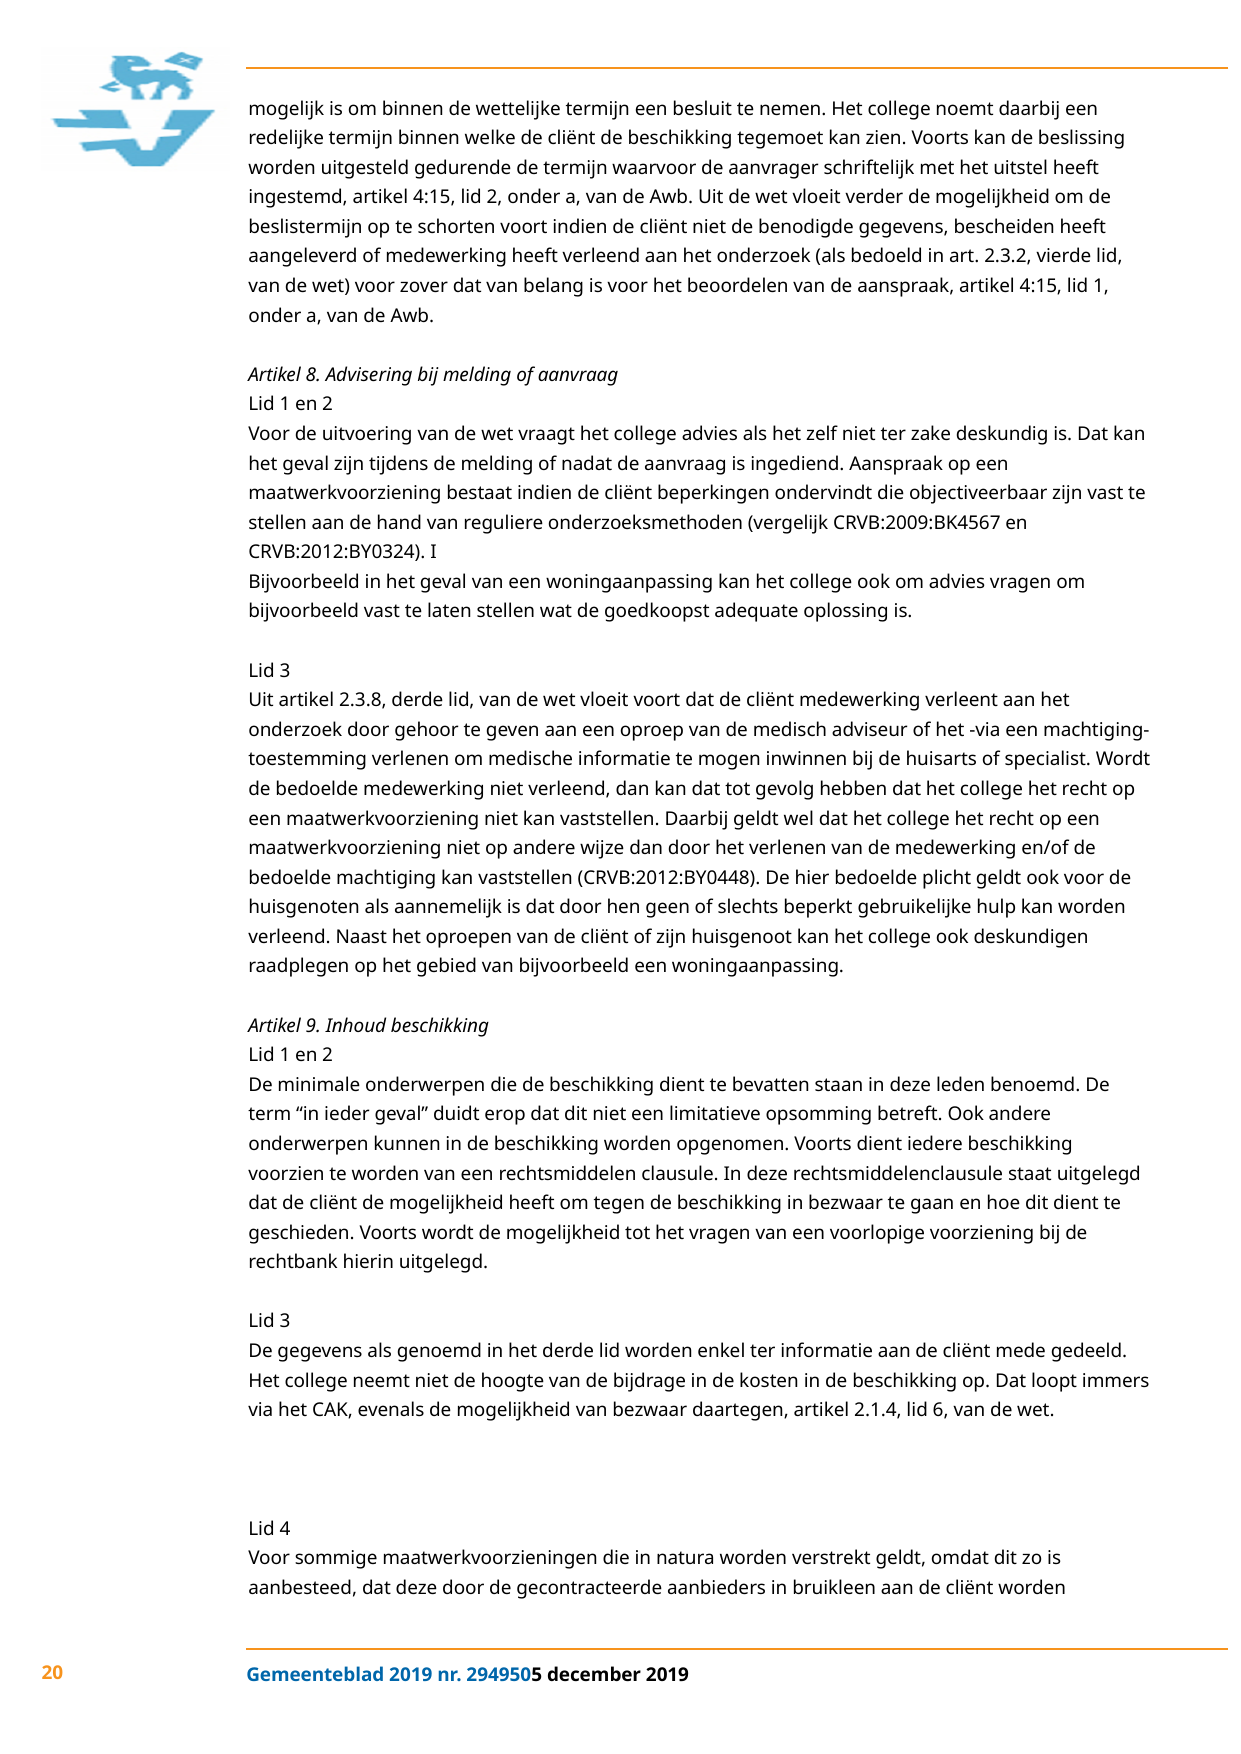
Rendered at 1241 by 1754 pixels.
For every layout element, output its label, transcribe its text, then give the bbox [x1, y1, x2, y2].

text Voor sommige maatwerkvoorzieningen die in natura worden verstrekt geldt, omdat dit zo is aanbesteed, dat deze door de gecontracteerde aanbieders in bruikleen aan de cliënt worden [248, 1544, 1152, 1600]
text Voor de uitvoering van de wet vraagt het college advies als het zelf niet ter zake deskundig is. Dat kan het geval zijn tijdens de melding of nadat de aanvraag is ingediend. Aanspraak op een maatwerkvoorziening bestaat indien de cliënt beperkingen ondervindt die objectiveerbaar zijn vast te stellen aan de hand van reguliere onderzoeksmethoden (vergelijk CRVB:2009:BK4567 en CRVB:2012:BY0324). I [248, 420, 1152, 564]
text Artikel 8. Advisering bij melding of aanvraag [248, 361, 1152, 387]
text Lid 4 [248, 1515, 1152, 1541]
text Lid 1 en 2 [248, 1041, 1152, 1067]
text De minimale onderwerpen die de beschikking dient te bevatten staan in deze leden benoemd. De term “in ieder geval” duidt erop dat dit niet een limitatieve opsomming betreft. Ook andere onderwerpen kunnen in de beschikking worden opgenomen. Voorts dient iedere beschikking voorzien te worden van een rechtsmiddelen clausule. In deze rechtsmiddelenclausule staat uitgelegd dat de cliënt de mogelijkheid heeft om tegen de beschikking in bezwaar te gaan en hoe dit dient te geschieden. Voorts wordt de mogelijkheid tot het vragen van een voorlopige voorziening bij de rechtbank hierin uitgelegd. [248, 1071, 1152, 1274]
text Uit artikel 2.3.8, derde lid, van de wet vloeit voort dat de cliënt medewerking verleent aan het onderzoek door gehoor te geven aan een oproep van de medisch adviseur of het -via een machtiging- toestemming verlenen om medische informatie te mogen inwinnen bij de huisarts of specialist. Wordt de bedoelde medewerking niet verleend, dan kan dat tot gevolg hebben dat het college het recht op een maatwerkvoorziening niet kan vaststellen. Daarbij geldt wel dat het college het recht op een maatwerkvoorziening niet op andere wijze dan door het verlenen van de medewerking en/of de bedoelde machtiging kan vaststellen (CRVB:2012:BY0448). De hier bedoelde plicht geldt ook voor de huisgenoten als aannemelijk is dat door hen geen of slechts beperkt gebruikelijke hulp kan worden verleend. Naast het oproepen van de cliënt of zijn huisgenoot kan het college ook deskundigen raadplegen op het gebied van bijvoorbeeld een woningaanpassing. [248, 686, 1152, 978]
text Lid 1 en 2 [248, 391, 1152, 416]
text Lid 3 [248, 1308, 1152, 1333]
text Bijvoorbeeld in het geval van een woningaanpassing kan het college ook om advies vragen om bijvoorbeeld vast te laten stellen wat de goedkoopst adequate oplossing is. [248, 568, 1152, 623]
text mogelijk is om binnen de wettelijke termijn een besluit te nemen. Het college noemt daarbij een redelijke termijn binnen welke de cliënt de beschikking tegemoet kan zien. Voorts kan de beslissing worden uitgesteld gedurende de termijn waarvoor de aanvrager schriftelijk met het uitstel heeft ingestemd, artikel 4:15, lid 2, onder a, van de Awb. Uit de wet vloeit verder de mogelijkheid om de beslistermijn op te schorten voort indien de cliënt niet de benodigde gegevens, bescheiden heeft aangeleverd of medewerking heeft verleend aan het onderzoek (als bedoeld in art. 2.3.2, vierde lid, van de wet) voor zover dat van belang is voor het beoordelen van de aanspraak, artikel 4:15, lid 1, onder a, van de Awb. [248, 95, 1152, 328]
picture [41, 47, 231, 172]
text De gegevens als genoemd in het derde lid worden enkel ter informatie aan de cliënt mede gedeeld. Het college neemt niet de hoogte van de bijdrage in de kosten in de beschikking op. Dat loopt immers via het CAK, evenals de mogelijkheid van bezwaar daartegen, artikel 2.1.4, lid 6, van de wet. [248, 1337, 1152, 1422]
text Lid 3 [248, 657, 1152, 683]
text Artikel 9. Inhoud beschikking [248, 1012, 1152, 1038]
